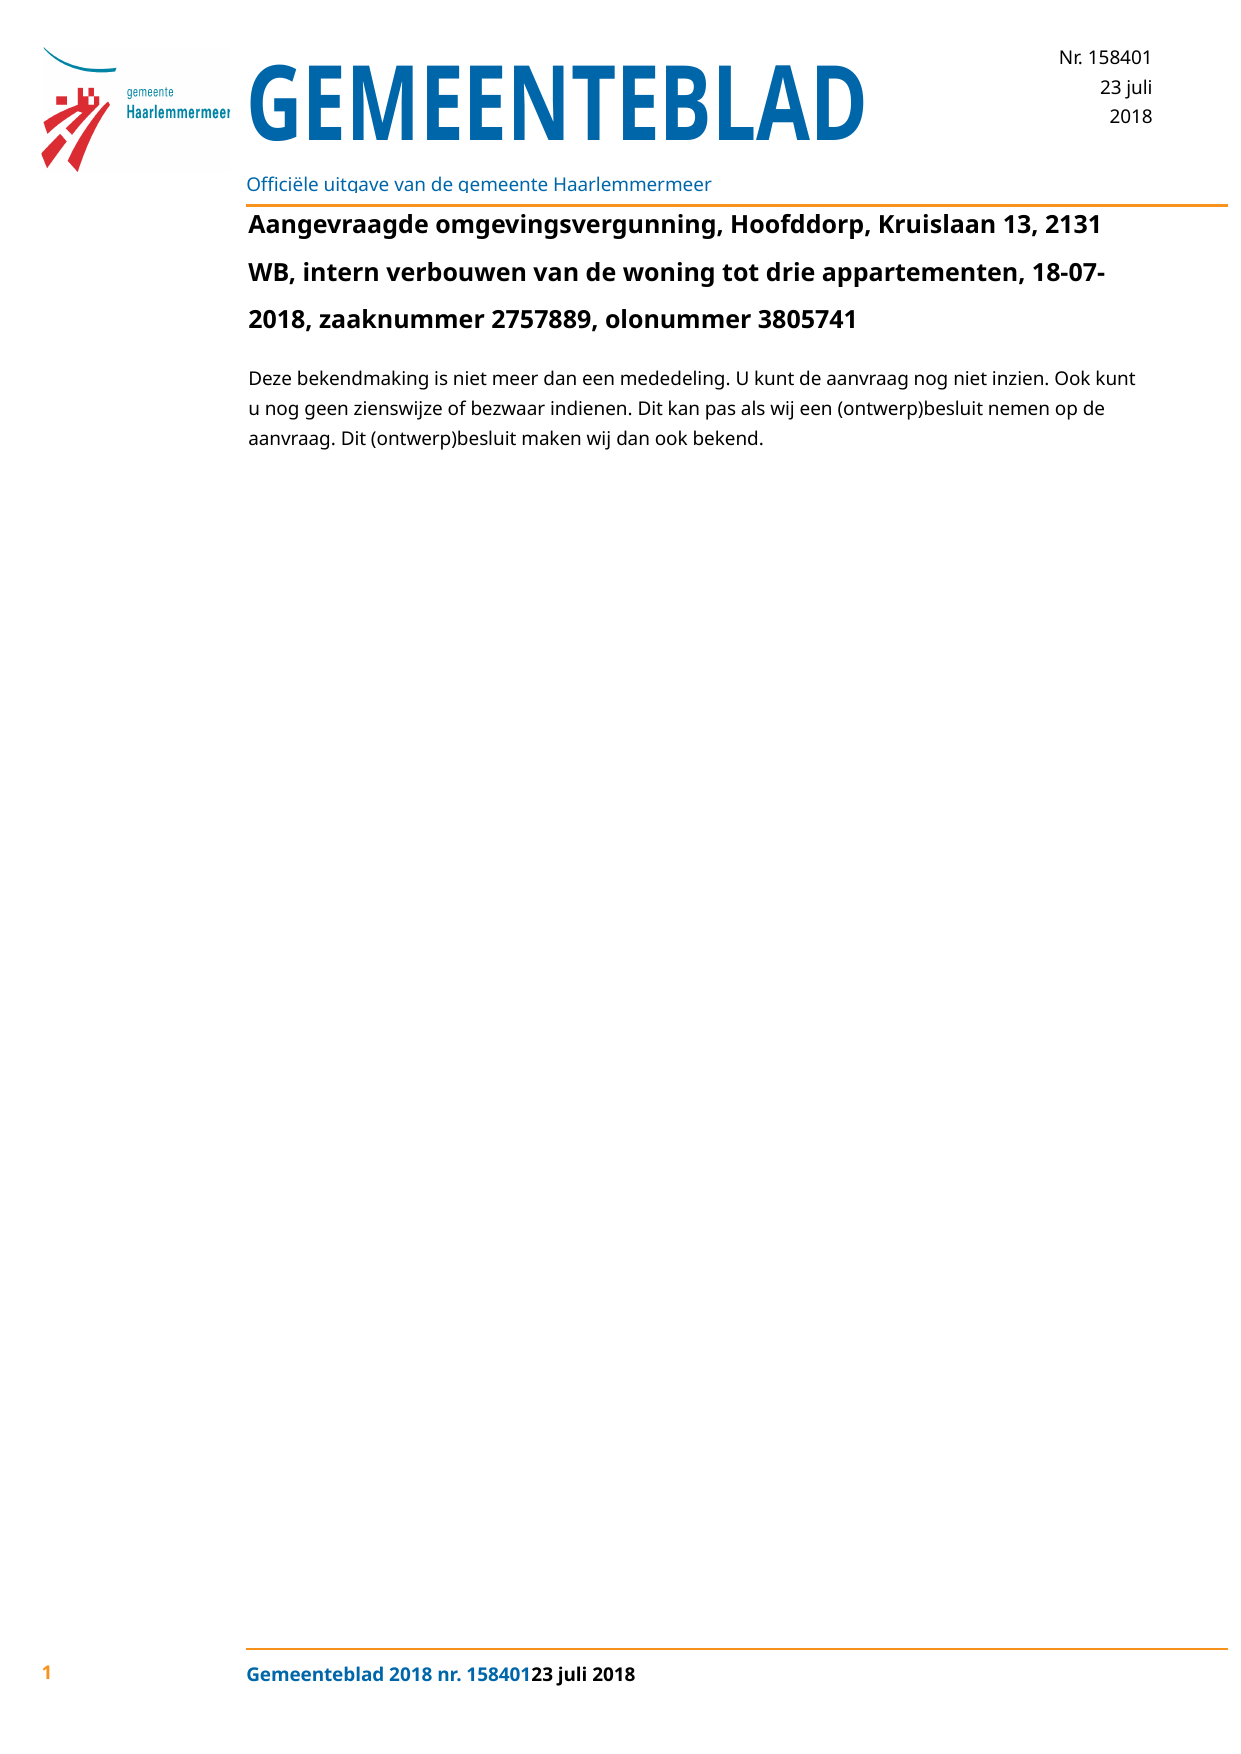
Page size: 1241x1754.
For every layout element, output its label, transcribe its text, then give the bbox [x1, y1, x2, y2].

picture [41, 47, 231, 172]
text Deze bekendmaking is niet meer dan een mededeling. U kunt de aanvraag nog niet inzien. Ook kunt u nog geen zienswijze of bezwaar indienen. Dit kan pas als wij een (ontwerp)besluit nemen op de aanvraag. Dit (ontwerp)besluit maken wij dan ook bekend. [248, 366, 1152, 450]
text Aangevraagde omgevingsvergunning, Hoofddorp, Kruislaan 13, 2131 WB, intern verbouwen van de woning tot drie appartementen, 18-07-2018, zaaknummer 2757889, olonummer 3805741 [248, 207, 1152, 336]
